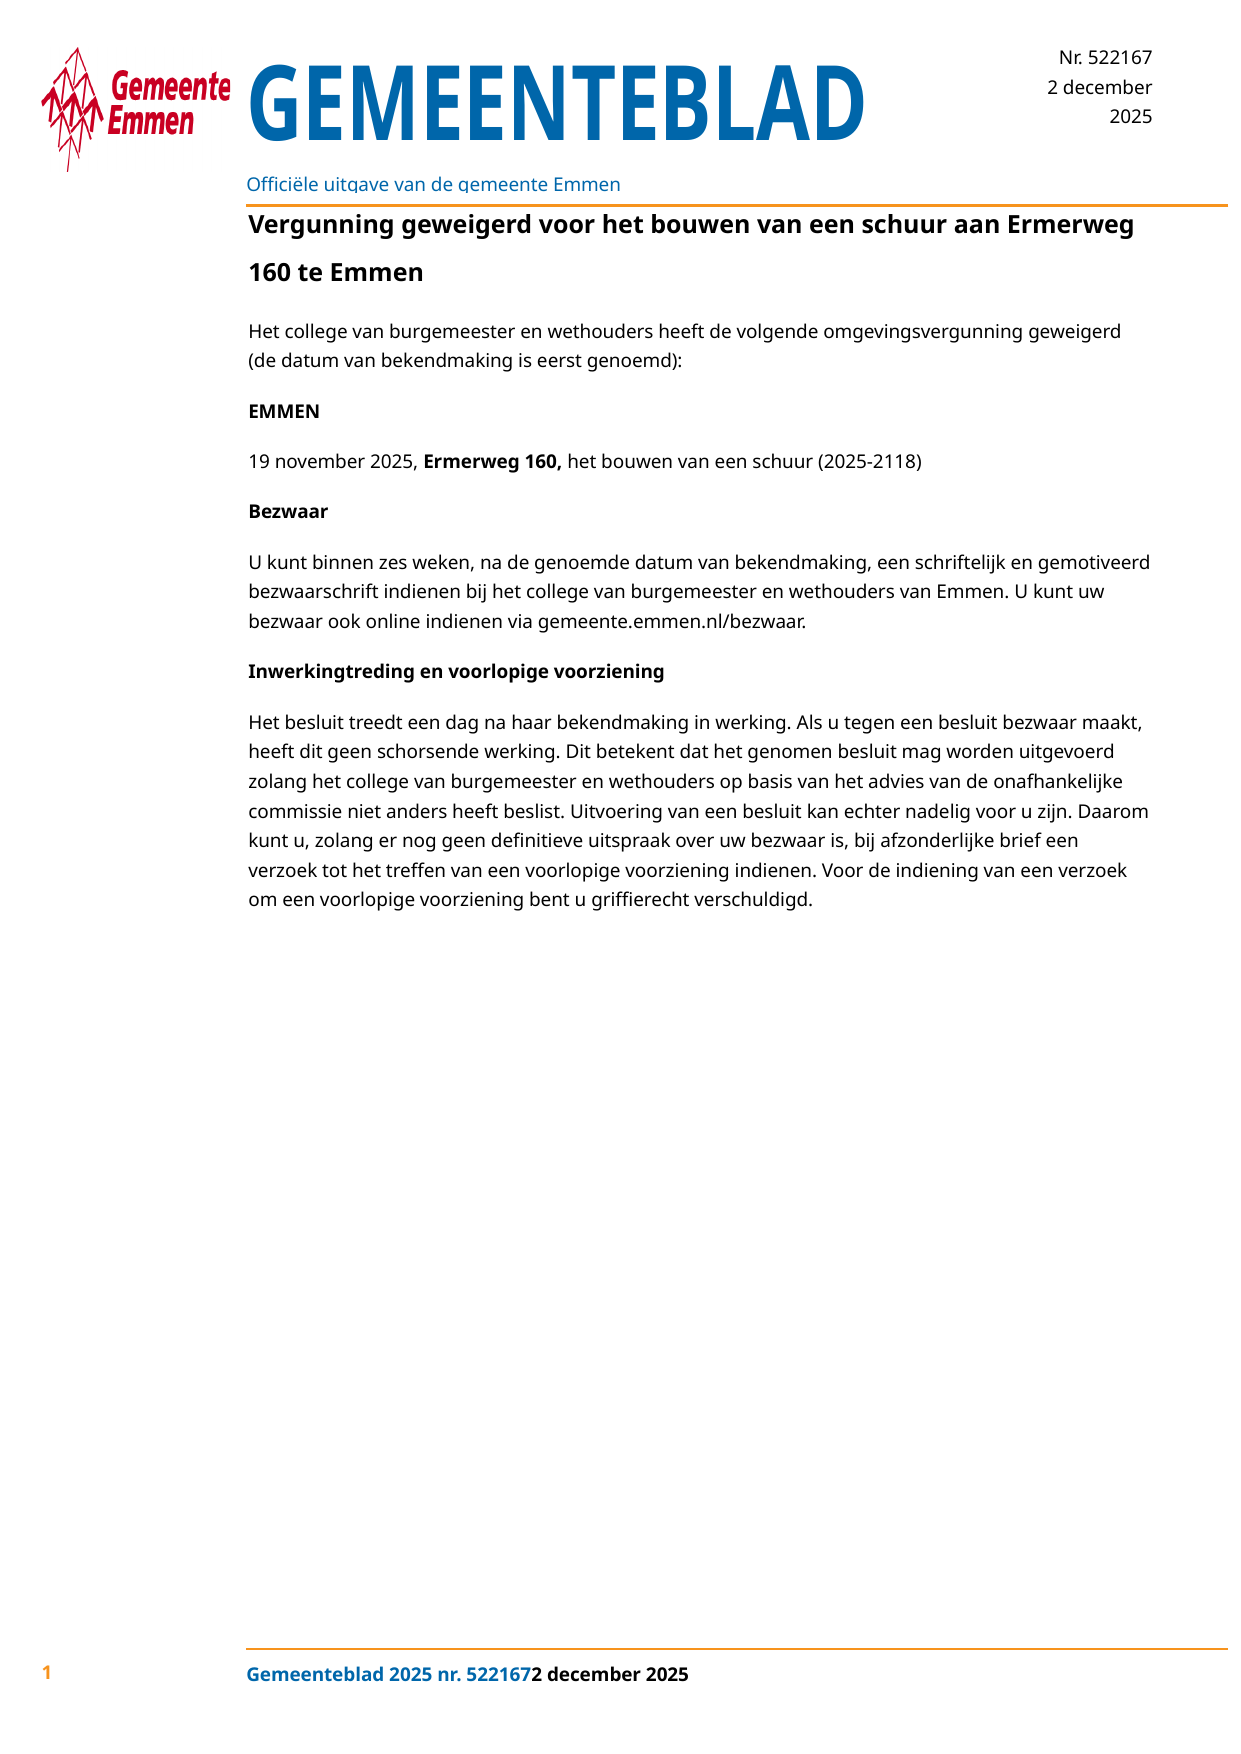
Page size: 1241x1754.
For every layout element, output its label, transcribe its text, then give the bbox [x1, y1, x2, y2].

picture [41, 47, 231, 172]
text Vergunning geweigerd voor het bouwen van een schuur aan Ermerweg 160 te Emmen [248, 207, 1152, 288]
text U kunt binnen zes weken, na de genoemde datum van bekendmaking, een schriftelijk en gemotiveerd bezwaarschrift indienen bij het college van burgemeester en wethouders van Emmen. U kunt uw bezwaar ook online indienen via gemeente.emmen.nl/bezwaar. [248, 549, 1152, 634]
text Het college van burgemeester en wethouders heeft de volgende omgevingsvergunning geweigerd (de datum van bekendmaking is eerst genoemd): [248, 318, 1152, 373]
text Inwerkingtreding en voorlopige voorziening [248, 659, 1152, 684]
text 19 november 2025, Ermerweg 160, het bouwen van een schuur (2025-2118) [248, 448, 1152, 474]
text Het besluit treedt een dag na haar bekendmaking in werking. Als u tegen een besluit bezwaar maakt, heeft dit geen schorsende werking. Dit betekent dat het genomen besluit mag worden uitgevoerd zolang het college van burgemeester en wethouders op basis van het advies van de onafhankelijke commissie niet anders heeft beslist. Uitvoering van een besluit kan echter nadelig voor u zijn. Daarom kunt u, zolang er nog geen definitieve uitspraak over uw bezwaar is, bij afzonderlijke brief een verzoek tot het treffen van een voorlopige voorziening indienen. Voor de indiening van een verzoek om een voorlopige voorziening bent u griffierecht verschuldigd. [248, 709, 1152, 912]
text Bezwaar [248, 499, 1152, 524]
text EMMEN [248, 398, 1152, 424]
